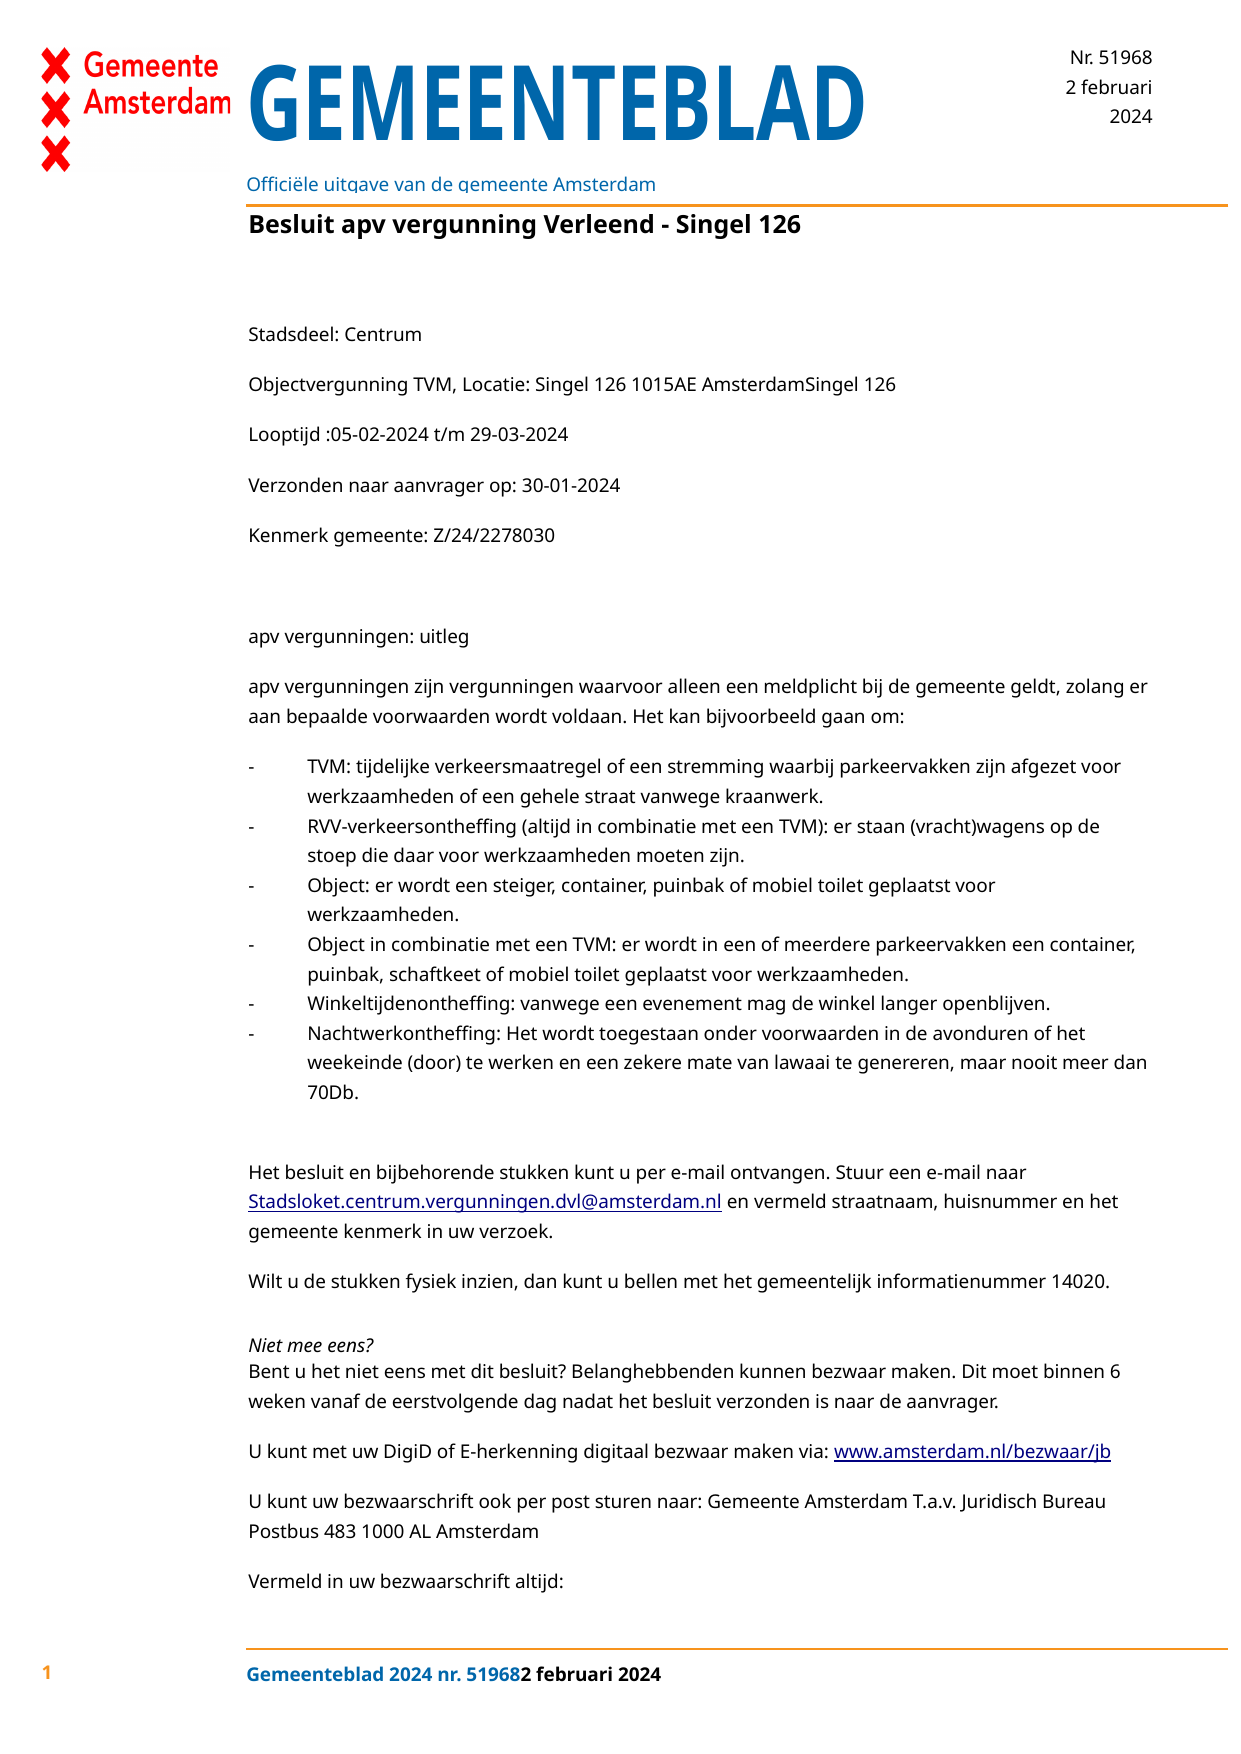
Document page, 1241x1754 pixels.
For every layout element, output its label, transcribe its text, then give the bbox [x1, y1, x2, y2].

text Bent u het niet eens met dit besluit? Belanghebbenden kunnen bezwaar maken. Dit moet binnen 6 weken vanaf de eerstvolgende dag nadat het besluit verzonden is naar de aanvrager. [248, 1358, 1152, 1414]
picture [41, 47, 231, 172]
list Object: er wordt een steiger, container, puinbak of mobiel toilet geplaatst voor werkzaamheden. [248, 872, 1152, 927]
text Verzonden naar aanvrager op: 30-01-2024 [248, 472, 1152, 498]
list TVM: tijdelijke verkeersmaatregel of een stremming waarbij parkeervakken zijn afgezet voor werkzaamheden of een gehele straat vanwege kraanwerk. [248, 754, 1152, 809]
list Nachtwerkontheffing: Het wordt toegestaan onder voorwaarden in de avonduren of het weekeinde (door) te werken en een zekere mate van lawaai te genereren, maar nooit meer dan 70Db. [248, 1020, 1152, 1105]
text U kunt uw bezwaarschrift ook per post sturen naar: Gemeente Amsterdam T.a.v. Juridisch Bureau Postbus 483 1000 AL Amsterdam [248, 1489, 1152, 1544]
text Looptijd :05-02-2024 t/m 29-03-2024 [248, 422, 1152, 447]
text Het besluit en bijbehorende stukken kunt u per e-mail ontvangen. Stuur een e-mail naar Stadsloket.centrum.vergunningen.dvl@amsterdam.nl en vermeld straatnaam, huisnummer en het gemeente kenmerk in uw verzoek. [248, 1159, 1152, 1244]
text Niet mee eens? [248, 1333, 1152, 1358]
list Winkeltijdenontheffing: vanwege een evenement mag de winkel langer openblijven. [248, 990, 1152, 1016]
list Object in combinatie met een TVM: er wordt in een of meerdere parkeervakken een container, puinbak, schaftkeet of mobiel toilet geplaatst voor werkzaamheden. [248, 931, 1152, 986]
text U kunt met uw DigiD of E-herkenning digitaal bezwaar maken via: www.amsterdam.nl/bezwaar/jb [248, 1438, 1152, 1464]
text apv vergunningen zijn vergunningen waarvoor alleen een meldplicht bij de gemeente geldt, zolang er aan bepaalde voorwaarden wordt voldaan. Het kan bijvoorbeeld gaan om: [248, 674, 1152, 729]
text Kenmerk gemeente: Z/24/2278030 [248, 522, 1152, 548]
text Objectvergunning TVM, Locatie: Singel 126 1015AE AmsterdamSingel 126 [248, 371, 1152, 397]
text Wilt u de stukken fysiek inzien, dan kunt u bellen met het gemeentelijk informatienummer 14020. [248, 1269, 1152, 1294]
text Stadsdeel: Centrum [248, 321, 1152, 346]
list RVV-verkeersontheffing (altijd in combinatie met een TVM): er staan (vracht)wagens op de stoep die daar voor werkzaamheden moeten zijn. [248, 813, 1152, 868]
text apv vergunningen: uitleg [248, 623, 1152, 649]
text Vermeld in uw bezwaarschrift altijd: [248, 1569, 1152, 1594]
text Besluit apv vergunning Verleend - Singel 126 [248, 207, 1152, 241]
